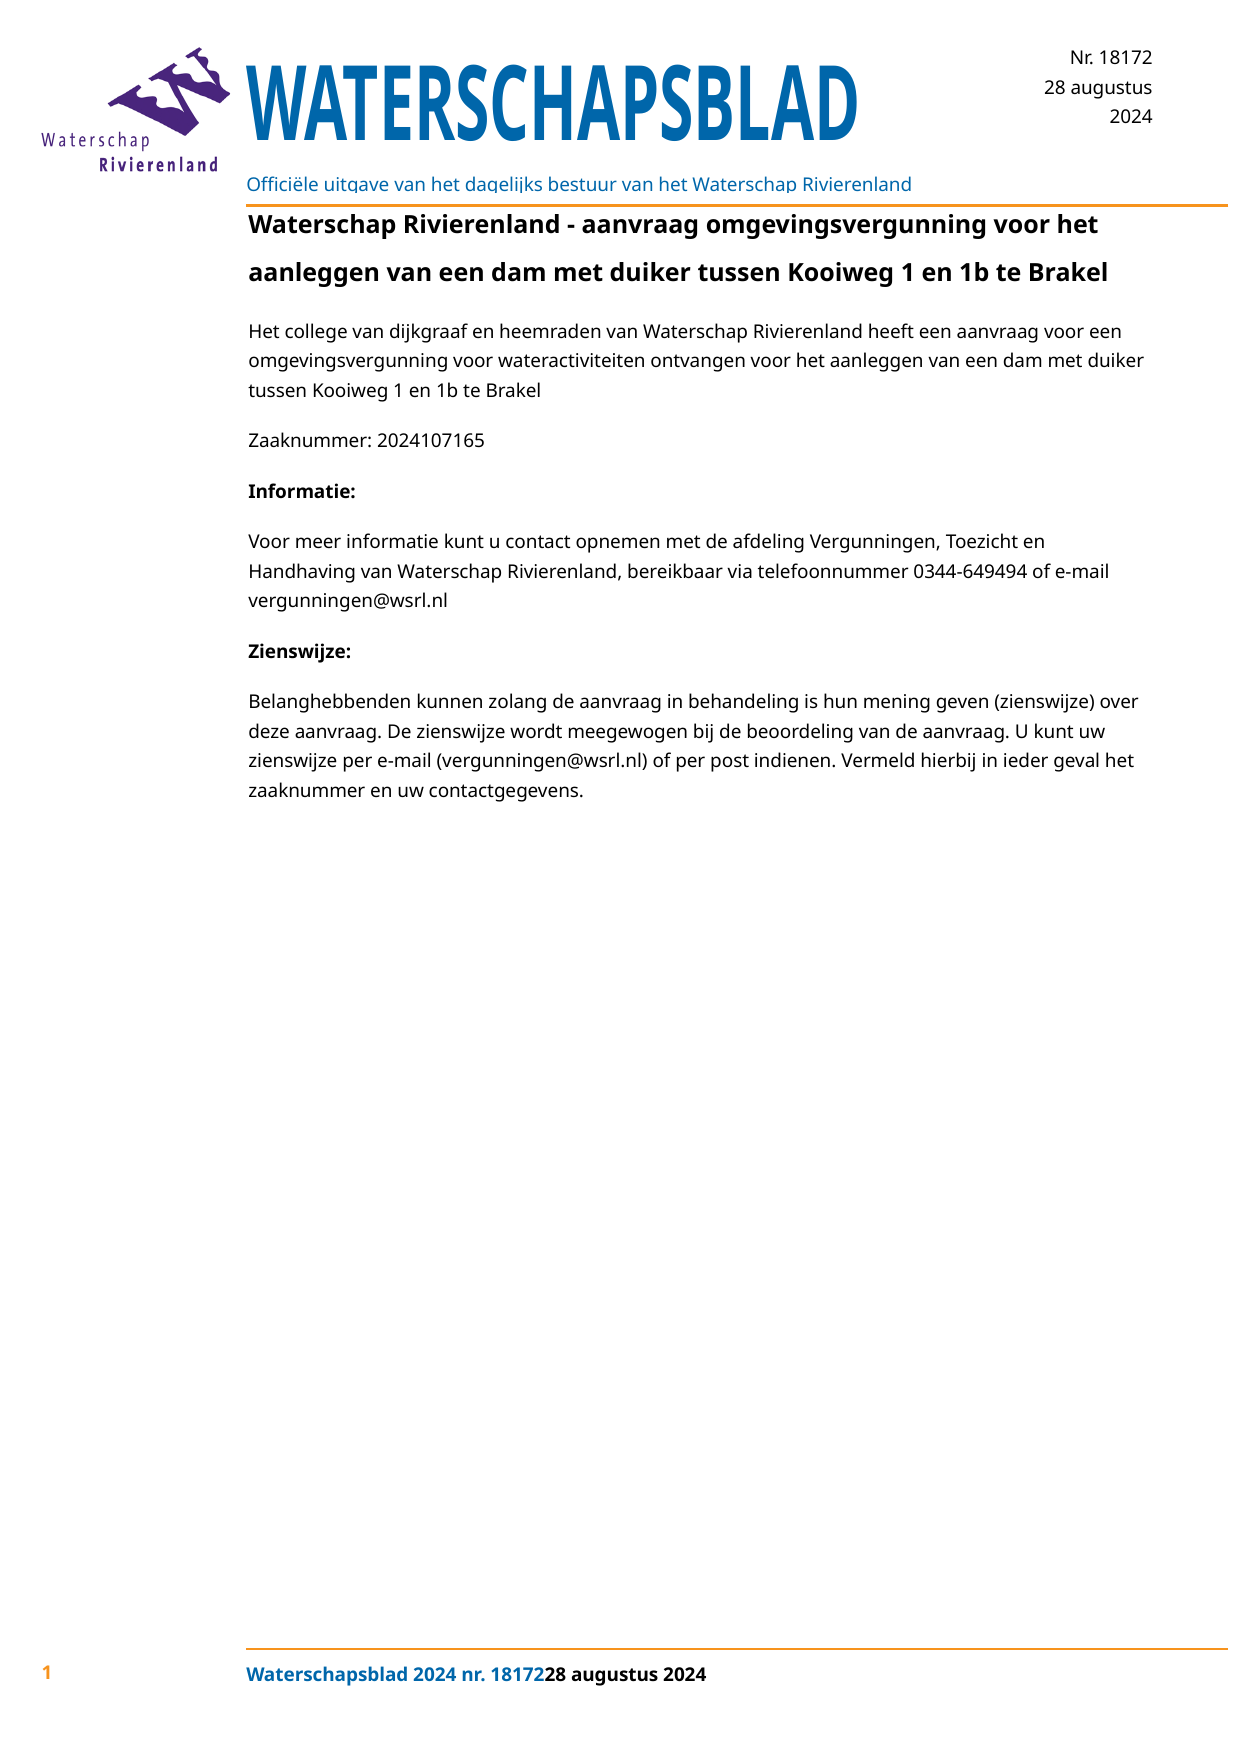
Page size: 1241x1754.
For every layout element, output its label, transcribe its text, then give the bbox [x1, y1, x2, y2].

text Het college van dijkgraaf en heemraden van Waterschap Rivierenland heeft een aanvraag voor een omgevingsvergunning voor wateractiviteiten ontvangen voor het aanleggen van een dam met duiker tussen Kooiweg 1 en 1b te Brakel [248, 318, 1152, 403]
picture [41, 47, 231, 172]
text Zaaknummer: 2024107165 [248, 427, 1152, 453]
text Zienswijze: [248, 638, 1152, 664]
text Informatie: [248, 478, 1152, 504]
text Waterschap Rivierenland - aanvraag omgevingsvergunning voor het aanleggen van een dam met duiker tussen Kooiweg 1 en 1b te Brakel [248, 207, 1152, 288]
text Belanghebbenden kunnen zolang de aanvraag in behandeling is hun mening geven (zienswijze) over deze aanvraag. De zienswijze wordt meegewogen bij de beoordeling van de aanvraag. U kunt uw zienswijze per e-mail (vergunningen@wsrl.nl) of per post indienen. Vermeld hierbij in ieder geval het zaaknummer en uw contactgegevens. [248, 688, 1152, 803]
text Voor meer informatie kunt u contact opnemen met de afdeling Vergunningen, Toezicht en Handhaving van Waterschap Rivierenland, bereikbaar via telefoonnummer 0344-649494 of e-mail vergunningen@wsrl.nl [248, 528, 1152, 613]
